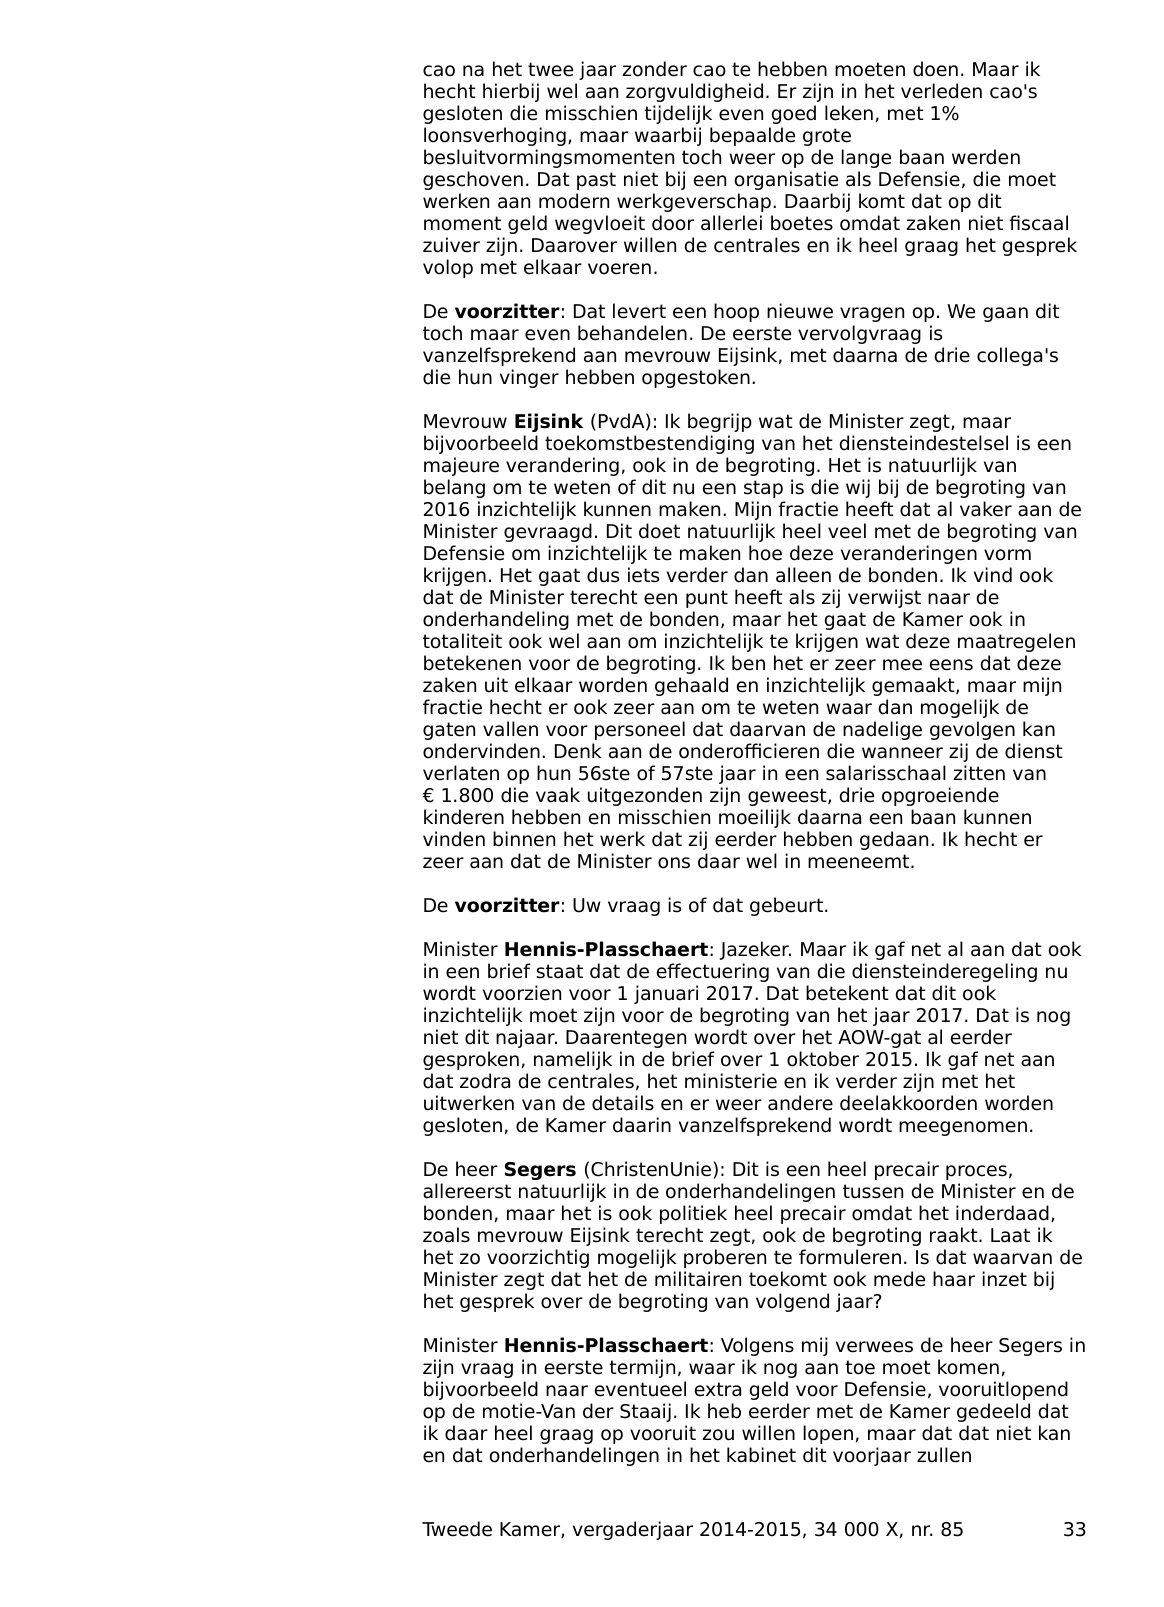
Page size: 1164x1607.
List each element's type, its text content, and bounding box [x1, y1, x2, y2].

text cao na het twee jaar zonder cao te hebben moeten doen. Maar ik hecht hierbij wel aan zorgvuldigheid. Er zijn in het verleden cao's gesloten die misschien tijdelijk even goed leken, met 1% loonsverhoging, maar waarbij bepaalde grote besluitvormingsmomenten toch weer op de lange baan werden geschoven. Dat past niet bij een organisatie als Defensie, die moet werken aan modern werkgeverschap. Daarbij komt dat op dit moment geld wegvloeit door allerlei boetes omdat zaken niet fiscaal zuiver zijn. Daarover willen de centrales en ik heel graag het gesprek volop met elkaar voeren. [422, 59, 1087, 279]
text Mevrouw Eijsink (PvdA): Ik begrijp wat de Minister zegt, maar bijvoorbeeld toekomstbestendiging van het diensteindestelsel is een majeure verandering, ook in de begroting. Het is natuurlijk van belang om te weten of dit nu een stap is die wij bij de begroting van 2016 inzichtelijk kunnen maken. Mijn fractie heeft dat al vaker aan de Minister gevraagd. Dit doet natuurlijk heel veel met de begroting van Defensie om inzichtelijk te maken hoe deze veranderingen vorm krijgen. Het gaat dus iets verder dan alleen de bonden. Ik vind ook dat de Minister terecht een punt heeft als zij verwijst naar de onderhandeling met de bonden, maar het gaat de Kamer ook in totaliteit ook wel aan om inzichtelijk te krijgen wat deze maatregelen betekenen voor de begroting. Ik ben het er zeer mee eens dat deze zaken uit elkaar worden gehaald en inzichtelijk gemaakt, maar mijn fractie hecht er ook zeer aan om te weten waar dan mogelijk de gaten vallen voor personeel dat daarvan de nadelige gevolgen kan ondervinden. Denk aan de onderofficieren die wanneer zij de dienst verlaten op hun 56ste of 57ste jaar in een salarisschaal zitten van € 1.800 die vaak uitgezonden zijn geweest, drie opgroeiende kinderen hebben en misschien moeilijk daarna een baan kunnen vinden binnen het werk dat zij eerder hebben gedaan. Ik hecht er zeer aan dat de Minister ons daar wel in meeneemt. [422, 411, 1087, 873]
text Minister Hennis-Plasschaert: Volgens mij verwees de heer Segers in zijn vraag in eerste termijn, waar ik nog aan toe moet komen, bijvoorbeeld naar eventueel extra geld voor Defensie, vooruitlopend op de motie-Van der Staaij. Ik heb eerder met de Kamer gedeeld dat ik daar heel graag op vooruit zou willen lopen, maar dat dat niet kan en dat onderhandelingen in het kabinet dit voorjaar zullen [422, 1335, 1087, 1467]
text Minister Hennis-Plasschaert: Jazeker. Maar ik gaf net al aan dat ook in een brief staat dat de effectuering van die diensteinderegeling nu wordt voorzien voor 1 januari 2017. Dat betekent dat dit ook inzichtelijk moet zijn voor de begroting van het jaar 2017. Dat is nog niet dit najaar. Daarentegen wordt over het AOW-gat al eerder gesproken, namelijk in de brief over 1 oktober 2015. Ik gaf net aan dat zodra de centrales, het ministerie en ik verder zijn met het uitwerken van de details en er weer andere deelakkoorden worden gesloten, de Kamer daarin vanzelfsprekend wordt meegenomen. [422, 939, 1087, 1137]
text De voorzitter: Dat levert een hoop nieuwe vragen op. We gaan dit toch maar even behandelen. De eerste vervolgvraag is vanzelfsprekend aan mevrouw Eijsink, met daarna de drie collega's die hun vinger hebben opgestoken. [422, 301, 1087, 389]
text De voorzitter: Uw vraag is of dat gebeurt. [422, 895, 1087, 917]
text De heer Segers (ChristenUnie): Dit is een heel precair proces, allereerst natuurlijk in de onderhandelingen tussen de Minister en de bonden, maar het is ook politiek heel precair omdat het inderdaad, zoals mevrouw Eijsink terecht zegt, ook de begroting raakt. Laat ik het zo voorzichtig mogelijk proberen te formuleren. Is dat waarvan de Minister zegt dat het de militairen toekomt ook mede haar inzet bij het gesprek over de begroting van volgend jaar? [422, 1159, 1087, 1313]
